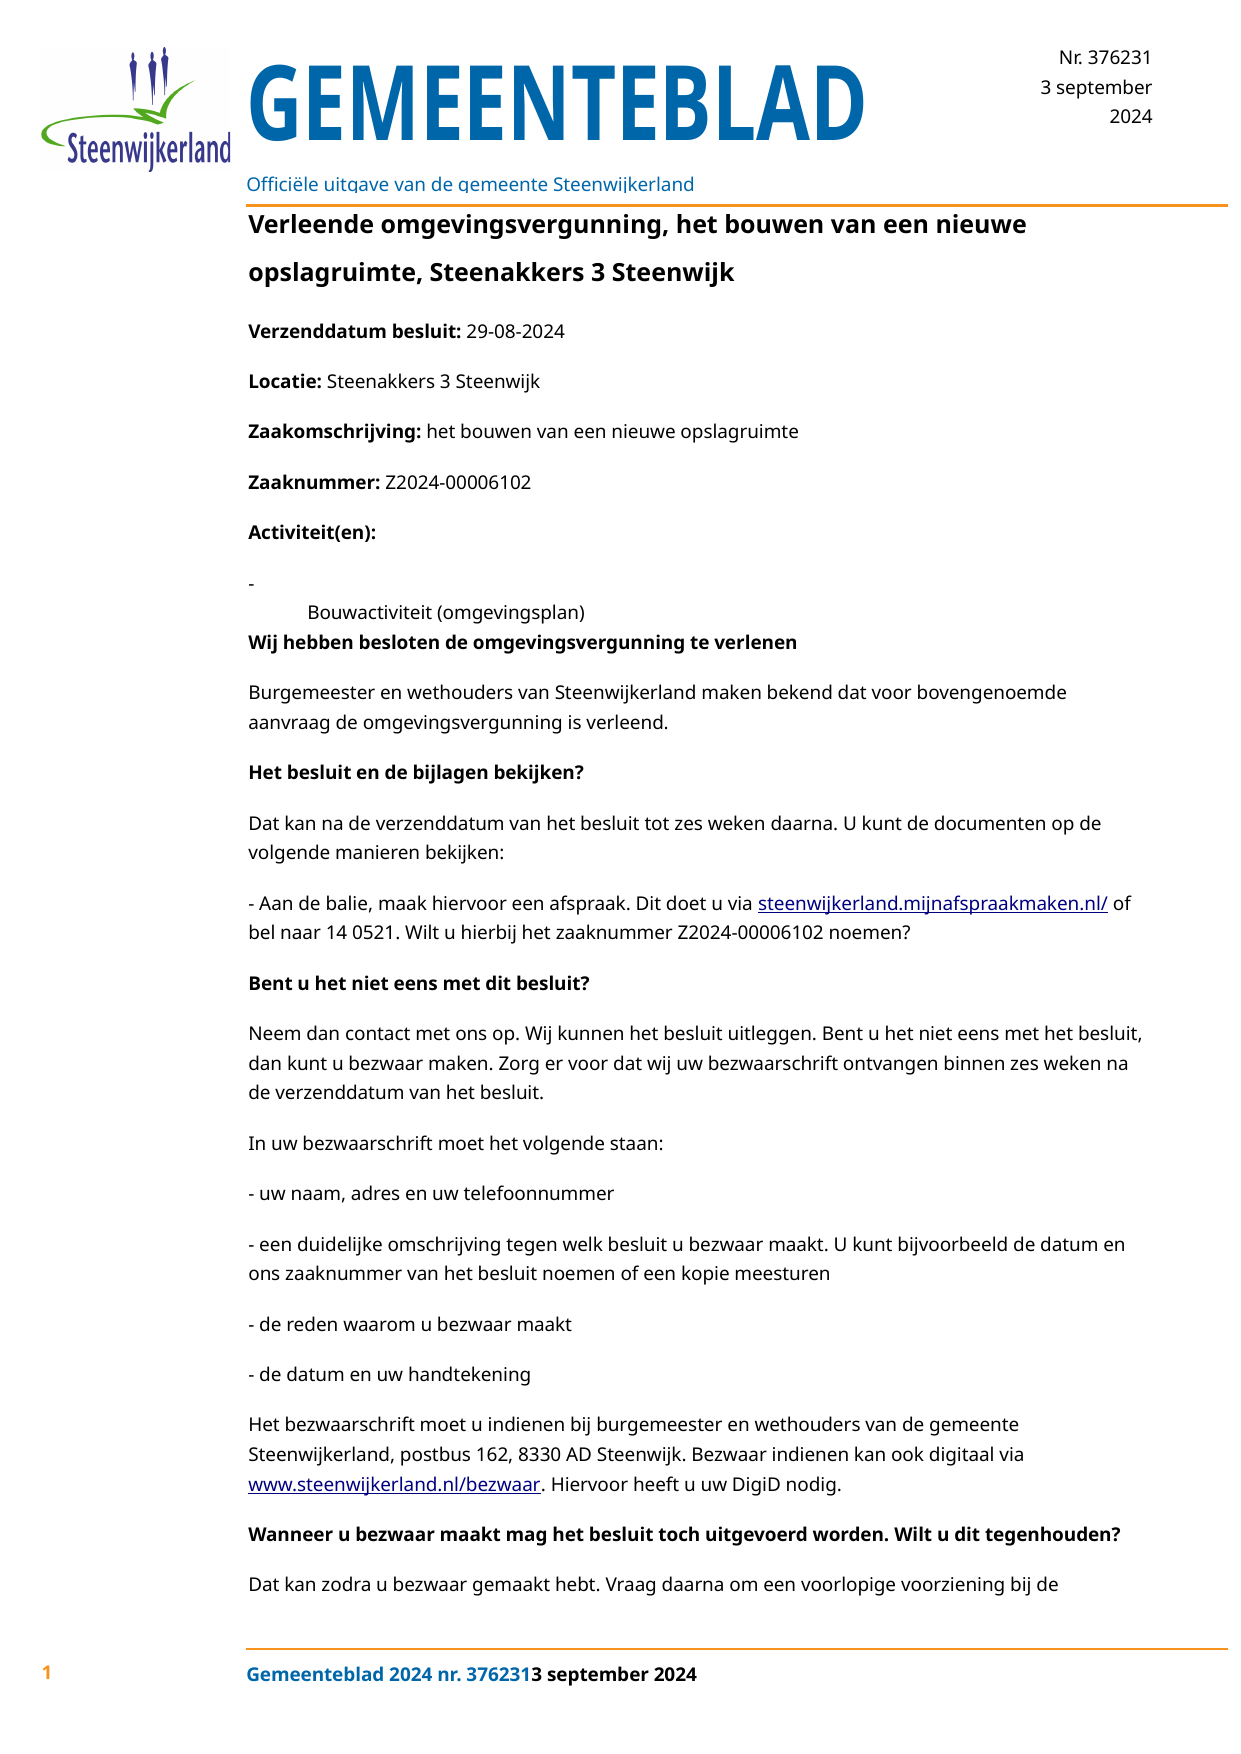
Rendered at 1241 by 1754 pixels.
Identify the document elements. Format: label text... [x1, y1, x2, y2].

text Activiteit(en): [248, 519, 1152, 545]
text Zaaknummer: Z2024-00006102 [248, 469, 1152, 495]
text Wij hebben besloten de omgevingsvergunning te verlenen [248, 629, 1152, 655]
text Burgemeester en wethouders van Steenwijkerland maken bekend dat voor bovengenoemde aanvraag de omgevingsvergunning is verleend. [248, 679, 1152, 735]
text Verzenddatum besluit: 29-08-2024 [248, 318, 1152, 344]
text - uw naam, adres en uw telefoonnummer [248, 1180, 1152, 1206]
text - de reden waarom u bezwaar maakt [248, 1311, 1152, 1337]
text - de datum en uw handtekening [248, 1361, 1152, 1387]
text Het bezwaarschrift moet u indienen bij burgemeester en wethouders van de gemeente Steenwijkerland, postbus 162, 8330 AD Steenwijk. Bezwaar indienen kan ook digitaal via www.steenwijkerland.nl/bezwaar. Hiervoor heeft u uw DigiD nodig. [248, 1412, 1152, 1497]
text Neem dan contact met ons op. Wij kunnen het besluit uitleggen. Bent u het niet eens met het besluit, dan kunt u bezwaar maken. Zorg er voor dat wij uw bezwaarschrift ontvangen binnen zes weken na de verzenddatum van het besluit. [248, 1020, 1152, 1105]
text Dat kan na de verzenddatum van het besluit tot zes weken daarna. U kunt de documenten op de volgende manieren bekijken: [248, 810, 1152, 865]
text Verleende omgevingsvergunning, het bouwen van een nieuwe opslagruimte, Steenakkers 3 Steenwijk [248, 207, 1152, 288]
picture [41, 47, 231, 172]
text Wanneer u bezwaar maakt mag het besluit toch uitgevoerd worden. Wilt u dit tegenhouden? [248, 1521, 1152, 1547]
text Locatie: Steenakkers 3 Steenwijk [248, 368, 1152, 394]
text Het besluit en de bijlagen bekijken? [248, 759, 1152, 785]
text - een duidelijke omschrijving tegen welk besluit u bezwaar maakt. U kunt bijvoorbeeld de datum en ons zaaknummer van het besluit noemen of een kopie meesturen [248, 1231, 1152, 1286]
text Dat kan zodra u bezwaar gemaakt hebt. Vraag daarna om een voorlopige voorziening bij de [248, 1572, 1152, 1597]
text Bent u het niet eens met dit besluit? [248, 970, 1152, 996]
text Zaakomschrijving: het bouwen van een nieuwe opslagruimte [248, 419, 1152, 444]
text - Aan de balie, maak hiervoor een afspraak. Dit doet u via steenwijkerland.mijnafspraakmaken.nl/ of bel naar 14 0521. Wilt u hierbij het zaaknummer Z2024-00006102 noemen? [248, 890, 1152, 945]
list Bouwactiviteit (omgevingsplan) [248, 599, 1152, 625]
text In uw bezwaarschrift moet het volgende staan: [248, 1130, 1152, 1156]
